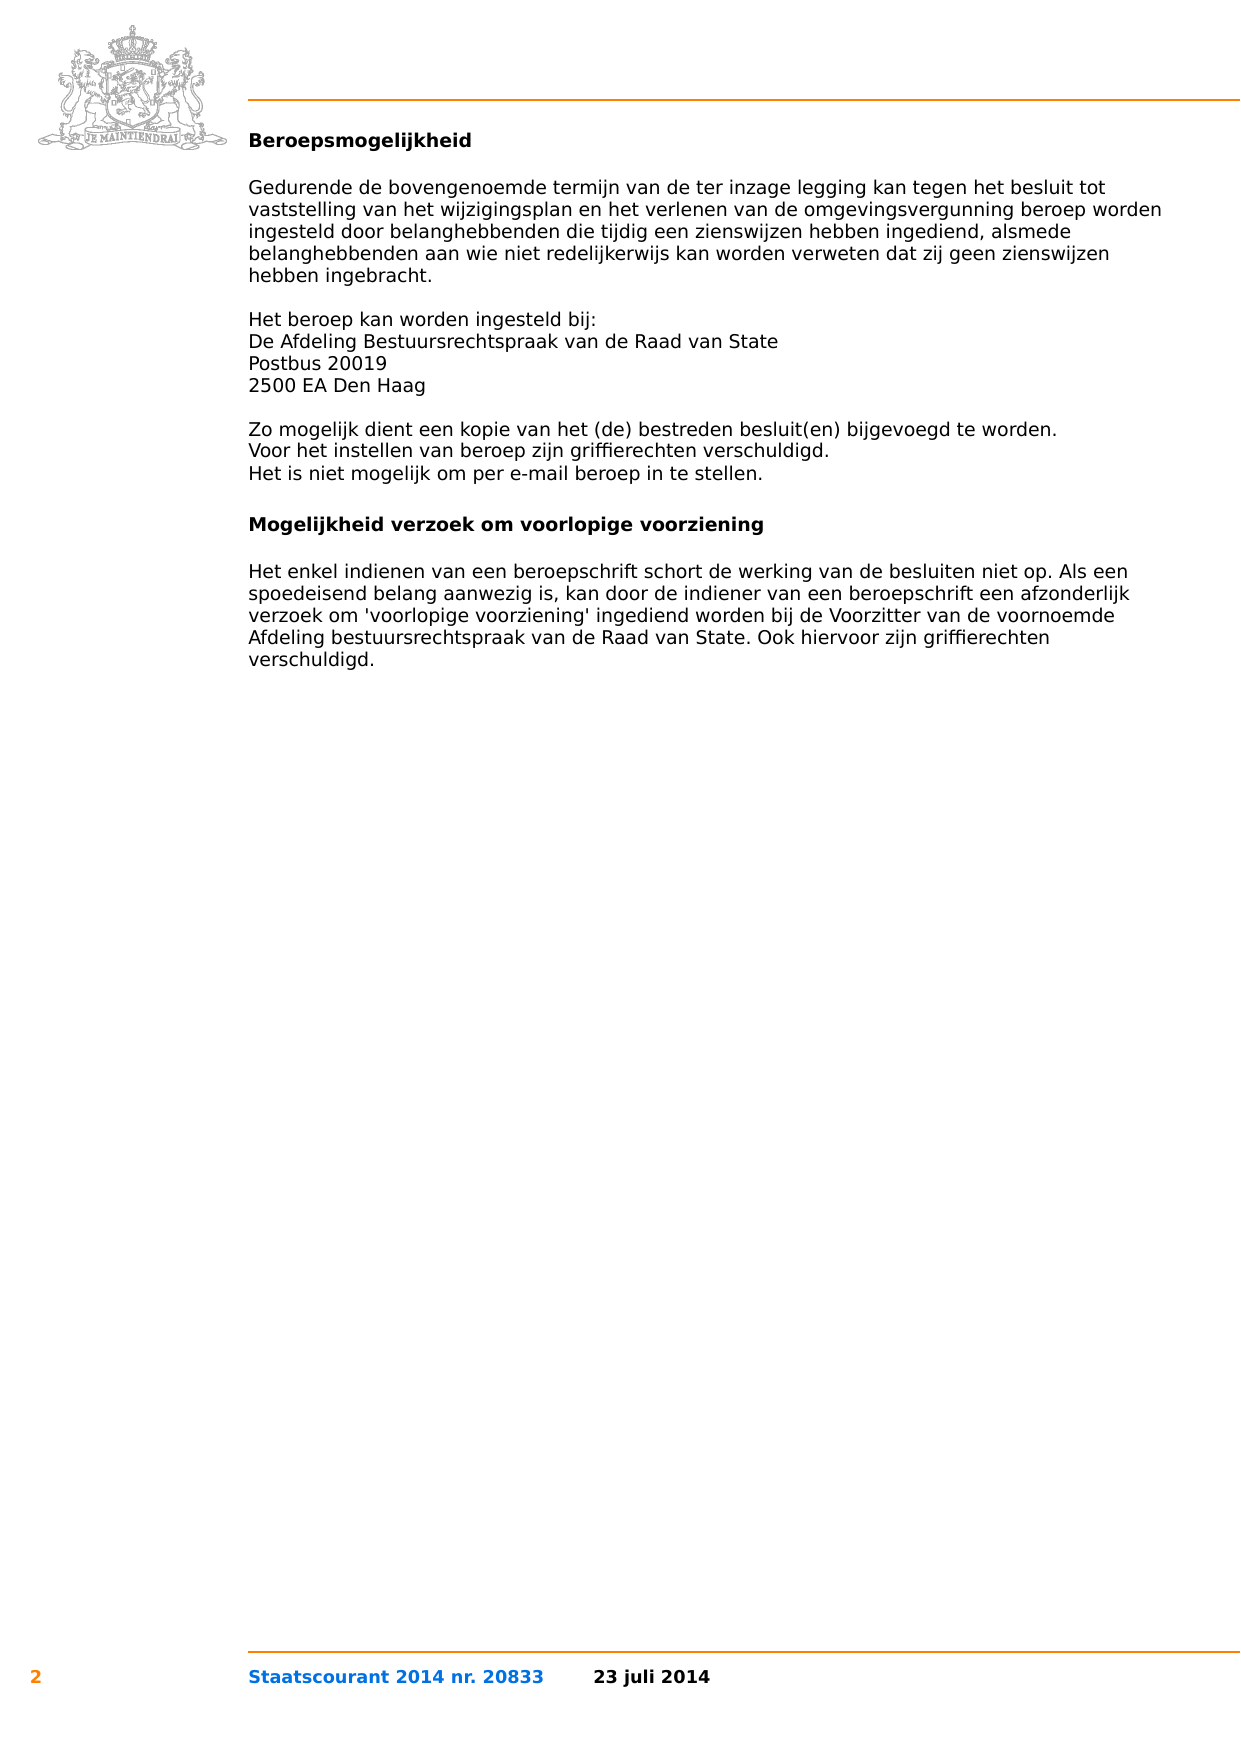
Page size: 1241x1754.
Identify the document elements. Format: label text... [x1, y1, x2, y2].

text Het enkel indienen van een beroepschrift schort de werking van de besluiten niet op. Als een spoedeisend belang aanwezig is, kan door de indiener van een beroepschrift een afzonderlijk verzoek om 'voorlopige voorziening' ingediend worden bij de Voorzitter van de voornoemde Afdeling bestuursrechtspraak van de Raad van State. Ook hiervoor zijn griffierechten verschuldigd. [248, 561, 1163, 671]
text Het beroep kan worden ingesteld bij: [248, 309, 1163, 331]
text Postbus 20019 [248, 353, 1163, 374]
subtitle Beroepsmogelijkheid [248, 130, 1163, 152]
text Het is niet mogelijk om per e-mail beroep in te stellen. [248, 462, 1163, 484]
text 2500 EA Den Haag [248, 374, 1163, 397]
text Voor het instellen van beroep zijn griffierechten verschuldigd. [248, 440, 1163, 462]
text Gedurende de bovengenoemde termijn van de ter inzage legging kan tegen het besluit tot vaststelling van het wijzigingsplan en het verlenen van de omgevingsvergunning beroep worden ingesteld door belanghebbenden die tijdig een zienswijzen hebben ingediend, alsmede belanghebbenden aan wie niet redelijkerwijs kan worden verweten dat zij geen zienswijzen hebben ingebracht. [248, 177, 1163, 287]
text De Afdeling Bestuursrechtspraak van de Raad van State [248, 331, 1163, 353]
subtitle Mogelijkheid verzoek om voorlopige voorziening [248, 514, 1163, 536]
picture [38, 25, 227, 150]
text Zo mogelijk dient een kopie van het (de) bestreden besluit(en) bijgevoegd te worden. [248, 418, 1163, 440]
